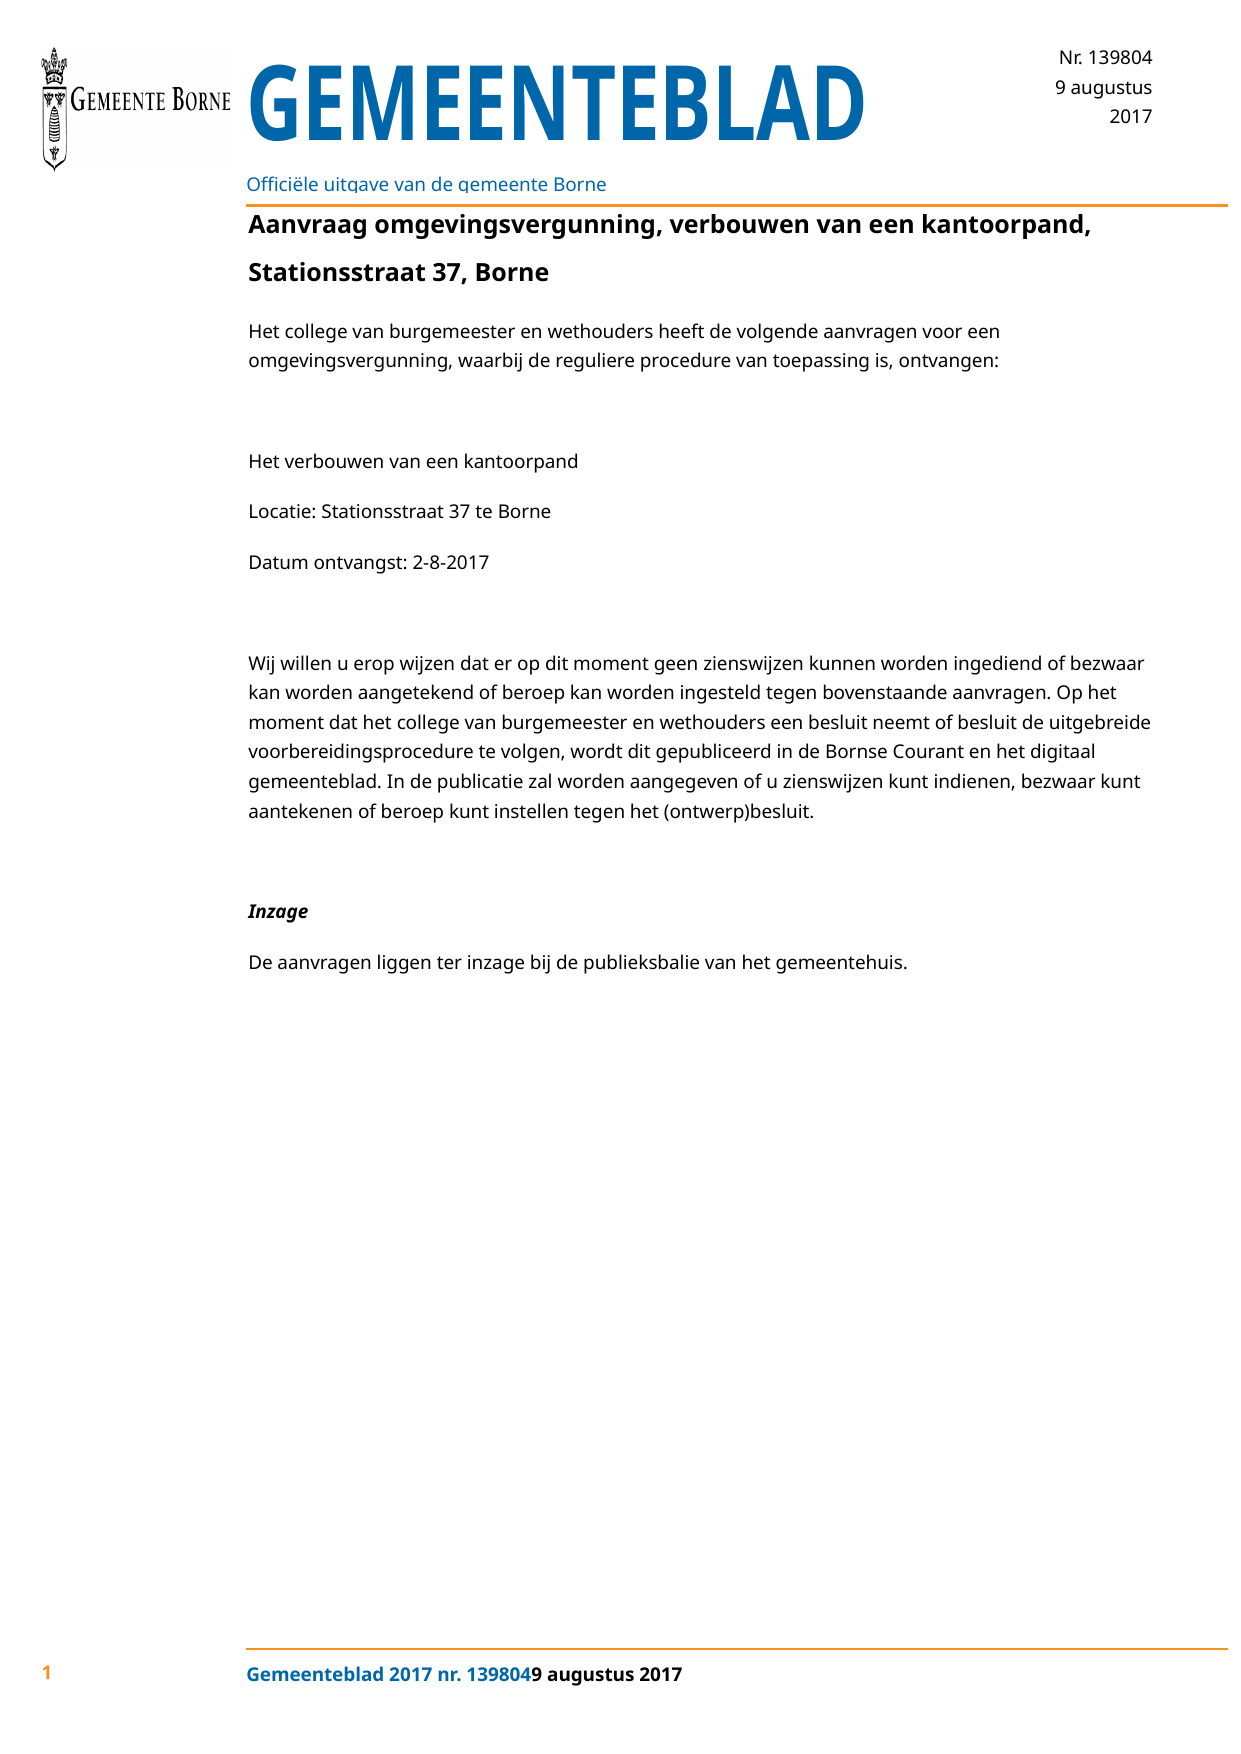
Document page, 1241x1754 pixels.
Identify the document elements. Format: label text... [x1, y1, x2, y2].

text Datum ontvangst: 2-8-2017 [248, 549, 1152, 575]
text Het verbouwen van een kantoorpand [248, 448, 1152, 474]
text Wij willen u erop wijzen dat er op dit moment geen zienswijzen kunnen worden ingediend of bezwaar kan worden aangetekend of beroep kan worden ingesteld tegen bovenstaande aanvragen. Op het moment dat het college van burgemeester en wethouders een besluit neemt of besluit de uitgebreide voorbereidingsprocedure te volgen, wordt dit gepubliceerd in de Bornse Courant en het digitaal gemeenteblad. In de publicatie zal worden aangegeven of u zienswijzen kunt indienen, bezwaar kunt aantekenen of beroep kunt instellen tegen het (ontwerp)besluit. [248, 650, 1152, 824]
text Het college van burgemeester en wethouders heeft de volgende aanvragen voor een omgevingsvergunning, waarbij de reguliere procedure van toepassing is, ontvangen: [248, 318, 1152, 373]
text Inzage [248, 899, 1152, 924]
picture [41, 47, 231, 172]
text Aanvraag omgevingsvergunning, verbouwen van een kantoorpand, Stationsstraat 37, Borne [248, 207, 1152, 288]
text Locatie: Stationsstraat 37 te Borne [248, 499, 1152, 524]
text De aanvragen liggen ter inzage bij de publieksbalie van het gemeentehuis. [248, 949, 1152, 975]
